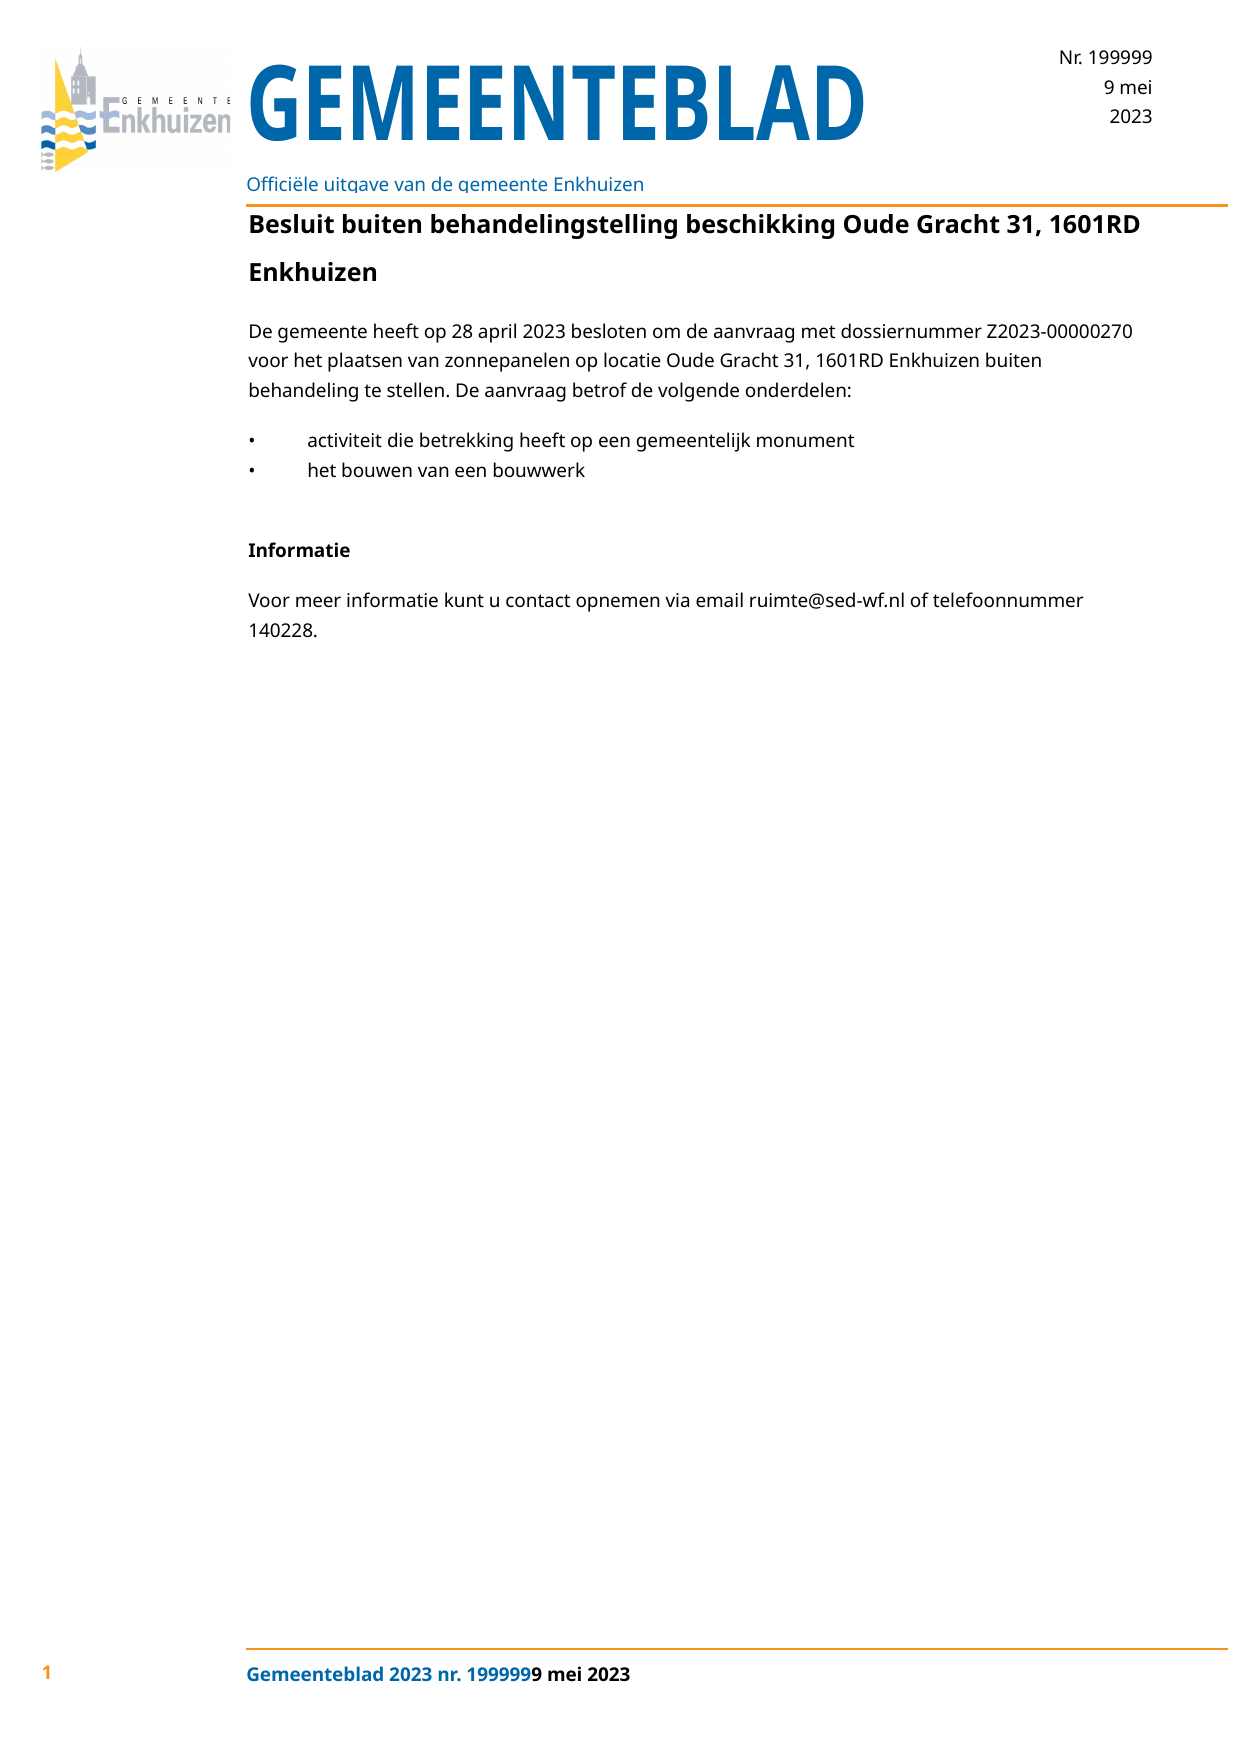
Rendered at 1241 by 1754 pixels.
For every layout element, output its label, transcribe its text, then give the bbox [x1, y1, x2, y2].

picture [41, 47, 231, 172]
text Voor meer informatie kunt u contact opnemen via email ruimte@sed-wf.nl of telefoonnummer 140228. [248, 587, 1152, 643]
text De gemeente heeft op 28 april 2023 besloten om de aanvraag met dossiernummer Z2023-00000270 voor het plaatsen van zonnepanelen op locatie Oude Gracht 31, 1601RD Enkhuizen buiten behandeling te stellen. De aanvraag betrof de volgende onderdelen: [248, 318, 1152, 403]
list activiteit die betrekking heeft op een gemeentelijk monument [248, 427, 1152, 453]
text Besluit buiten behandelingstelling beschikking Oude Gracht 31, 1601RD Enkhuizen [248, 207, 1152, 288]
list het bouwen van een bouwwerk [248, 457, 1152, 483]
text Informatie [248, 537, 1152, 563]
